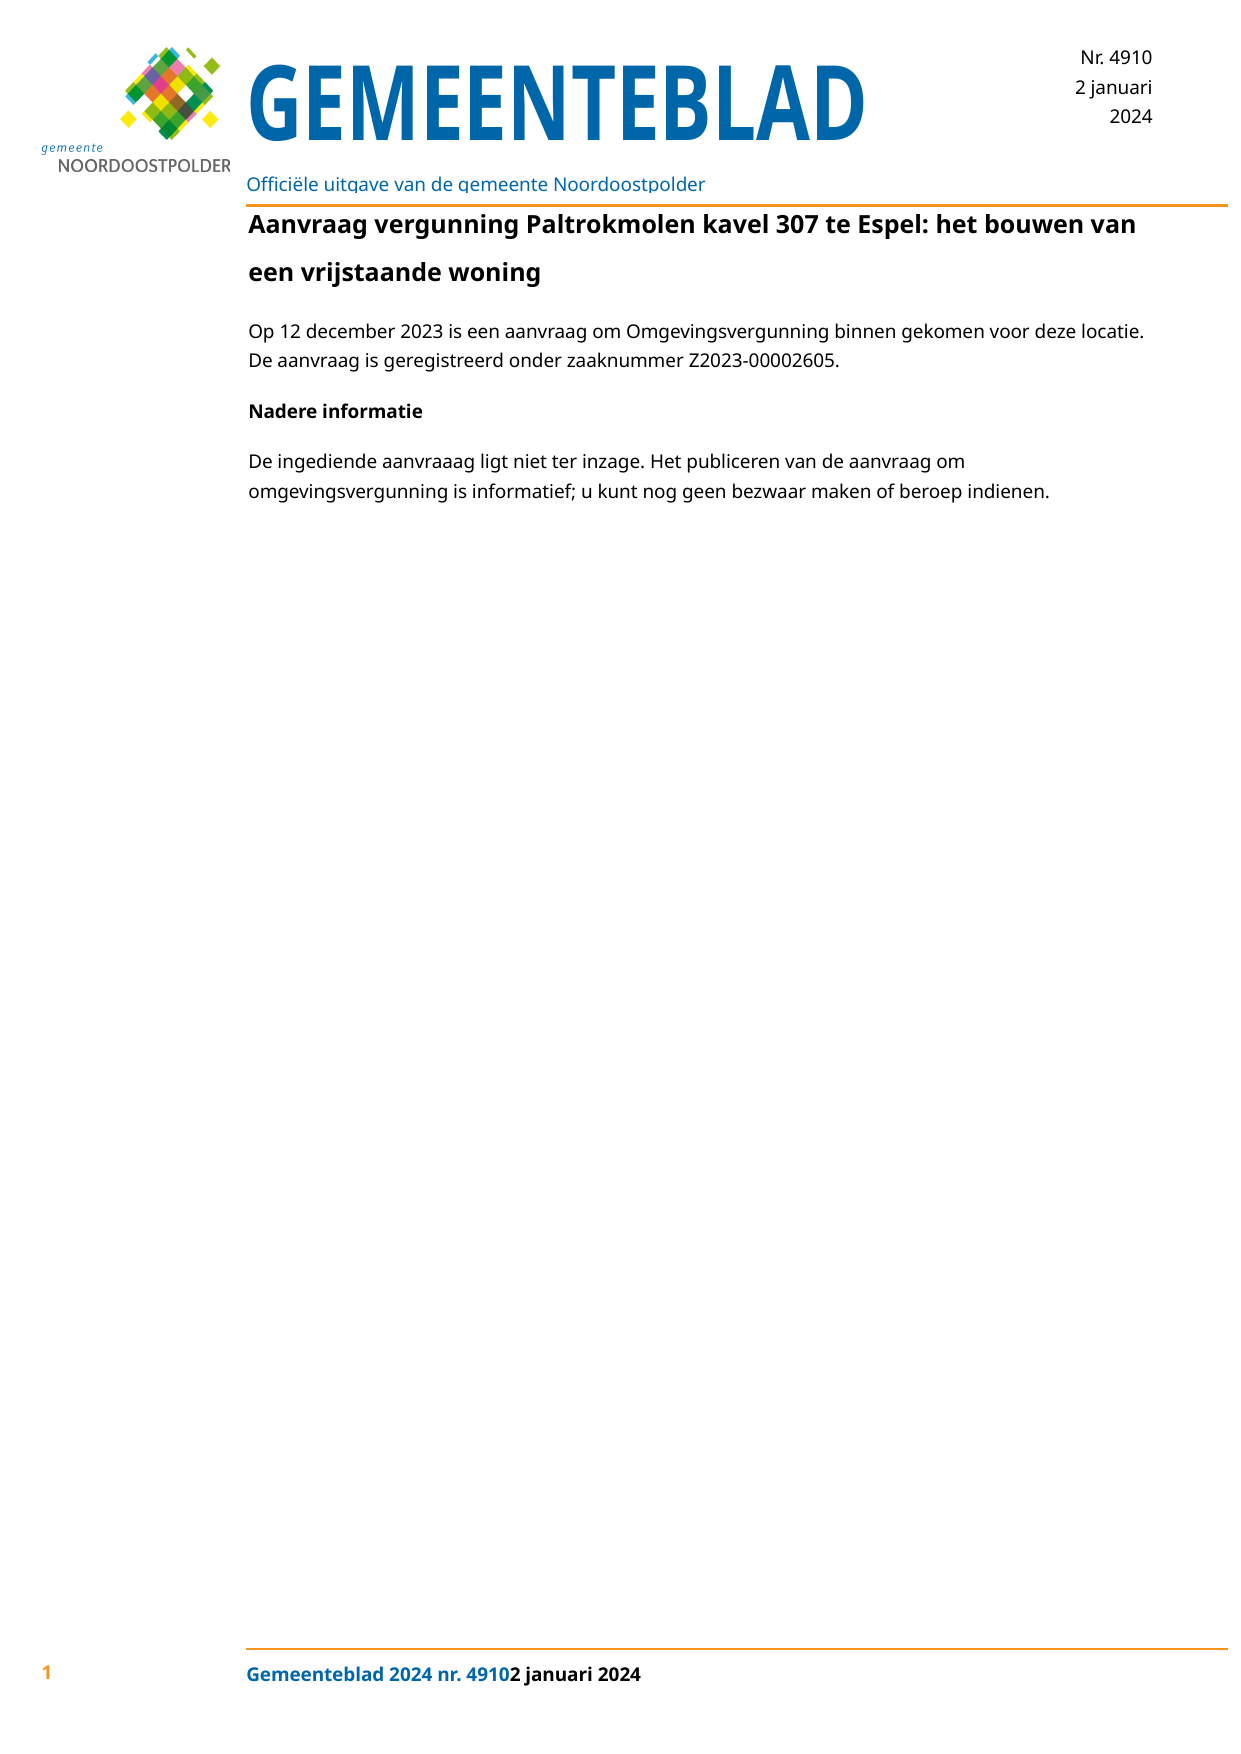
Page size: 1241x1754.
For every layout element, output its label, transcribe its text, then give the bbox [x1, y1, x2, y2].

text Aanvraag vergunning Paltrokmolen kavel 307 te Espel: het bouwen van een vrijstaande woning [248, 207, 1152, 288]
picture [41, 47, 231, 172]
text Op 12 december 2023 is een aanvraag om Omgevingsvergunning binnen gekomen voor deze locatie. De aanvraag is geregistreerd onder zaaknummer Z2023-00002605. [248, 318, 1152, 373]
text De ingediende aanvraaag ligt niet ter inzage. Het publiceren van de aanvraag om omgevingsvergunning is informatief; u kunt nog geen bezwaar maken of beroep indienen. [248, 448, 1152, 504]
text Nadere informatie [248, 398, 1152, 424]
